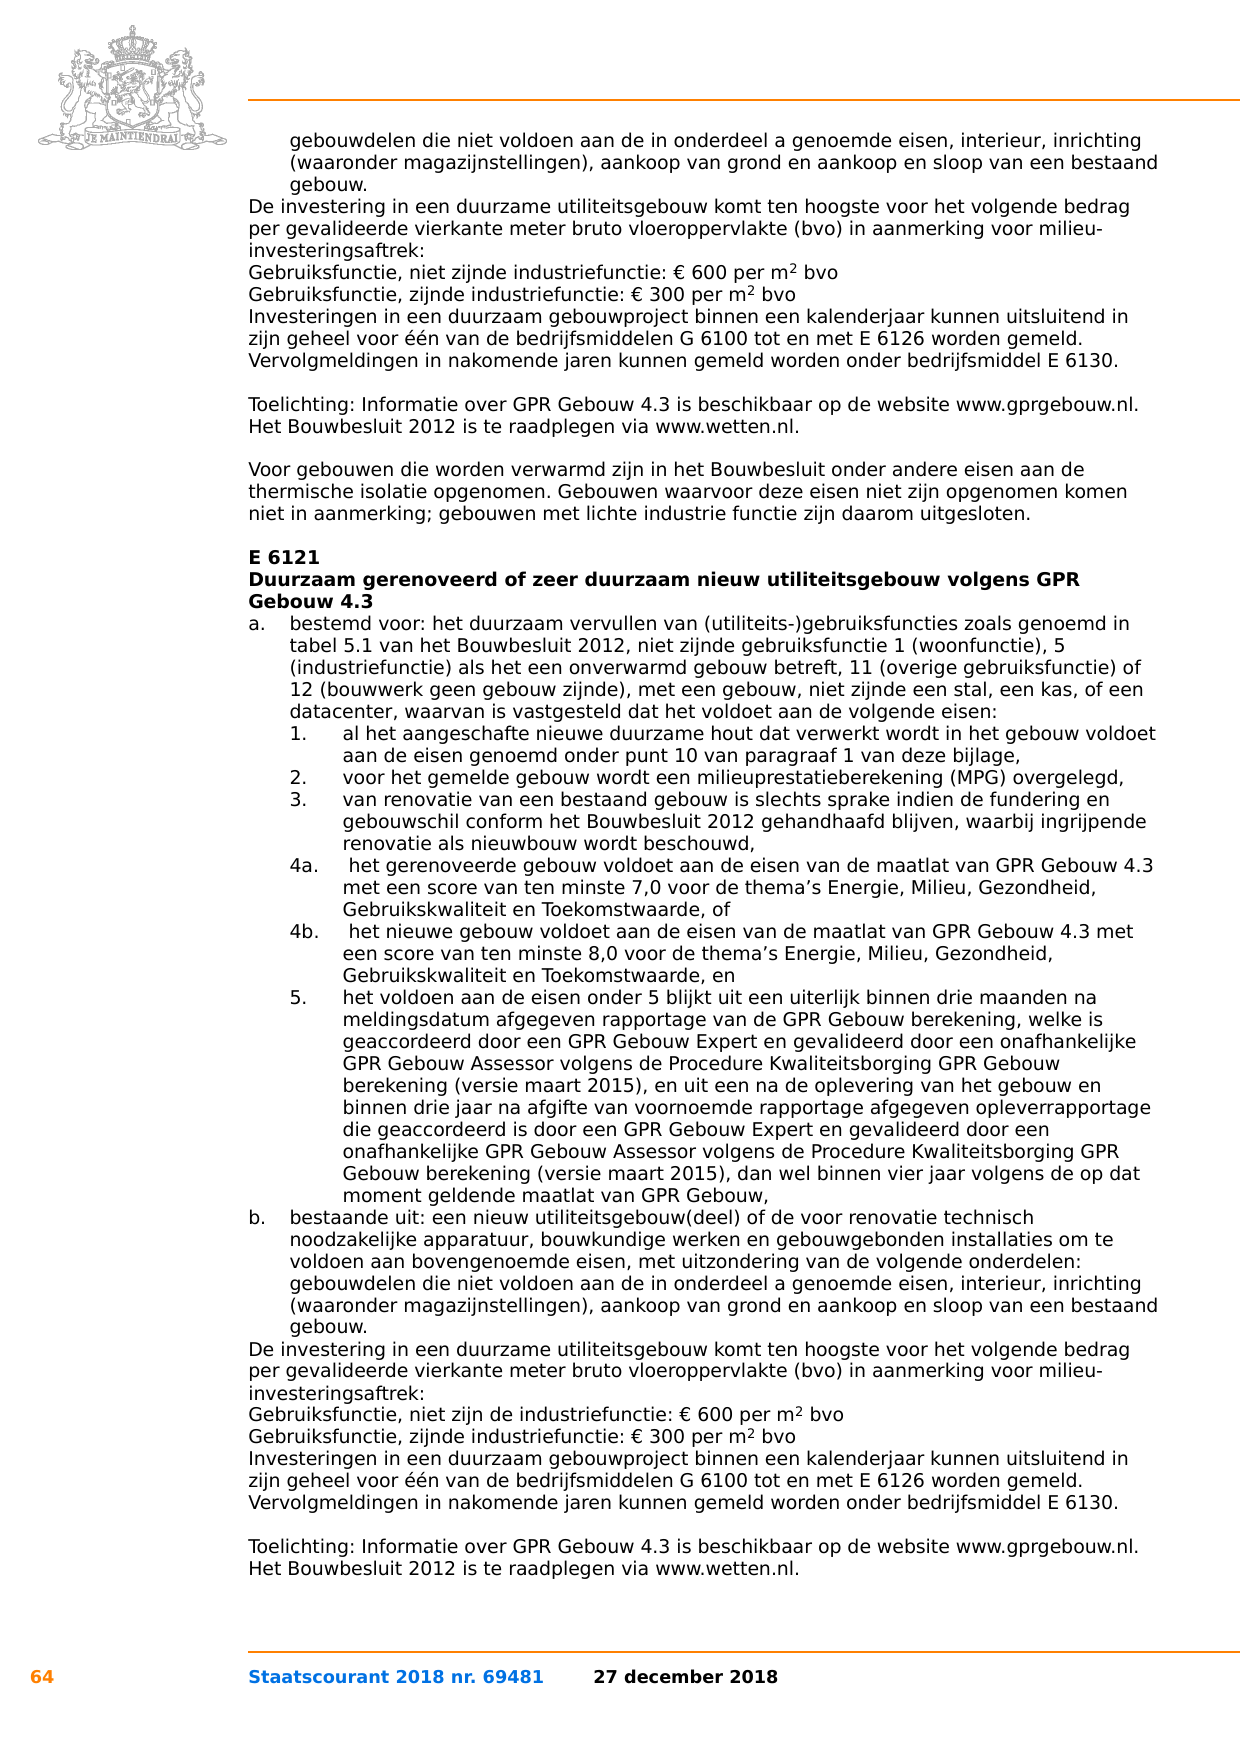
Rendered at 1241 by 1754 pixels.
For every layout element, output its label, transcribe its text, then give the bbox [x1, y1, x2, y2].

text Investeringen in een duurzaam gebouwproject binnen een kalenderjaar kunnen uitsluitend in zijn geheel voor één van de bedrijfsmiddelen G 6100 tot en met E 6126 worden gemeld. Vervolgmeldingen in nakomende jaren kunnen gemeld worden onder bedrijfsmiddel E 6130. [248, 1448, 1163, 1514]
text 5. het voldoen aan de eisen onder 5 blijkt uit een uiterlijk binnen drie maanden na meldingsdatum afgegeven rapportage van de GPR Gebouw berekening, welke is geaccordeerd door een GPR Gebouw Expert en gevalideerd door een onafhankelijke GPR Gebouw Assessor volgens de Procedure Kwaliteitsborging GPR Gebouw berekening (versie maart 2015), en uit een na de oplevering van het gebouw en binnen drie jaar na afgifte van voornoemde rapportage afgegeven opleverrapportage die geaccordeerd is door een GPR Gebouw Expert en gevalideerd door een onafhankelijke GPR Gebouw Assessor volgens de Procedure Kwaliteitsborging GPR Gebouw berekening (versie maart 2015), dan wel binnen vier jaar volgens de op dat moment geldende maatlat van GPR Gebouw, [289, 987, 1163, 1207]
text 3. van renovatie van een bestaand gebouw is slechts sprake indien de fundering en gebouwschil conform het Bouwbesluit 2012 gehandhaafd blijven, waarbij ingrijpende renovatie als nieuwbouw wordt beschouwd, [289, 789, 1163, 855]
text Gebruiksfunctie, zijnde industriefunctie: € 300 per m2 bvo [248, 284, 1163, 306]
text Duurzaam gerenoveerd of zeer duurzaam nieuw utiliteitsgebouw volgens GPR Gebouw 4.3 [248, 569, 1163, 613]
text De investering in een duurzame utiliteitsgebouw komt ten hoogste voor het volgende bedrag per gevalideerde vierkante meter bruto vloeroppervlakte (bvo) in aanmerking voor milieu-investeringsaftrek: [248, 196, 1163, 262]
text a. bestemd voor: het duurzaam vervullen van (utiliteits-)gebruiksfuncties zoals genoemd in tabel 5.1 van het Bouwbesluit 2012, niet zijnde gebruiksfunctie 1 (woonfunctie), 5 (industriefunctie) als het een onverwarmd gebouw betreft, 11 (overige gebruiksfunctie) of 12 (bouwwerk geen gebouw zijnde), met een gebouw, niet zijnde een stal, een kas, of een datacenter, waarvan is vastgesteld dat het voldoet aan de volgende eisen: [248, 613, 1163, 723]
text 4a. het gerenoveerde gebouw voldoet aan de eisen van de maatlat van GPR Gebouw 4.3 met een score van ten minste 7,0 voor de thema’s Energie, Milieu, Gezondheid, Gebruikskwaliteit en Toekomstwaarde, of [289, 855, 1163, 921]
text Toelichting: Informatie over GPR Gebouw 4.3 is beschikbaar op de website www.gprgebouw.nl. Het Bouwbesluit 2012 is te raadplegen via www.wetten.nl. [248, 1536, 1163, 1580]
text E 6121 [248, 547, 1163, 569]
text Gebruiksfunctie, niet zijn de industriefunctie: € 600 per m2 bvo [248, 1404, 1163, 1426]
text b. bestaande uit: een nieuw utiliteitsgebouw(deel) of de voor renovatie technisch noodzakelijke apparatuur, bouwkundige werken en gebouwgebonden installaties om te voldoen aan bovengenoemde eisen, met uitzondering van de volgende onderdelen: gebouwdelen die niet voldoen aan de in onderdeel a genoemde eisen, interieur, inrichting (waaronder magazijnstellingen), aankoop van grond en aankoop en sloop van een bestaand gebouw. [248, 1207, 1163, 1338]
picture [38, 25, 227, 150]
text 2. voor het gemelde gebouw wordt een milieuprestatieberekening (MPG) overgelegd, [289, 767, 1163, 789]
text De investering in een duurzame utiliteitsgebouw komt ten hoogste voor het volgende bedrag per gevalideerde vierkante meter bruto vloeroppervlakte (bvo) in aanmerking voor milieu-investeringsaftrek: [248, 1338, 1163, 1404]
text Gebruiksfunctie, niet zijnde industriefunctie: € 600 per m2 bvo [248, 262, 1163, 284]
text Investeringen in een duurzaam gebouwproject binnen een kalenderjaar kunnen uitsluitend in zijn geheel voor één van de bedrijfsmiddelen G 6100 tot en met E 6126 worden gemeld. Vervolgmeldingen in nakomende jaren kunnen gemeld worden onder bedrijfsmiddel E 6130. [248, 306, 1163, 372]
text 4b. het nieuwe gebouw voldoet aan de eisen van de maatlat van GPR Gebouw 4.3 met een score van ten minste 8,0 voor de thema’s Energie, Milieu, Gezondheid, Gebruikskwaliteit en Toekomstwaarde, en [289, 921, 1163, 987]
text gebouwdelen die niet voldoen aan de in onderdeel a genoemde eisen, interieur, inrichting (waaronder magazijnstellingen), aankoop van grond en aankoop en sloop van een bestaand gebouw. [248, 130, 1163, 196]
text Toelichting: Informatie over GPR Gebouw 4.3 is beschikbaar op de website www.gprgebouw.nl. Het Bouwbesluit 2012 is te raadplegen via www.wetten.nl. [248, 393, 1163, 437]
text Gebruiksfunctie, zijnde industriefunctie: € 300 per m2 bvo [248, 1426, 1163, 1448]
text 1. al het aangeschafte nieuwe duurzame hout dat verwerkt wordt in het gebouw voldoet aan de eisen genoemd onder punt 10 van paragraaf 1 van deze bijlage, [289, 723, 1163, 767]
text Voor gebouwen die worden verwarmd zijn in het Bouwbesluit onder andere eisen aan de thermische isolatie opgenomen. Gebouwen waarvoor deze eisen niet zijn opgenomen komen niet in aanmerking; gebouwen met lichte industrie functie zijn daarom uitgesloten. [248, 459, 1163, 525]
